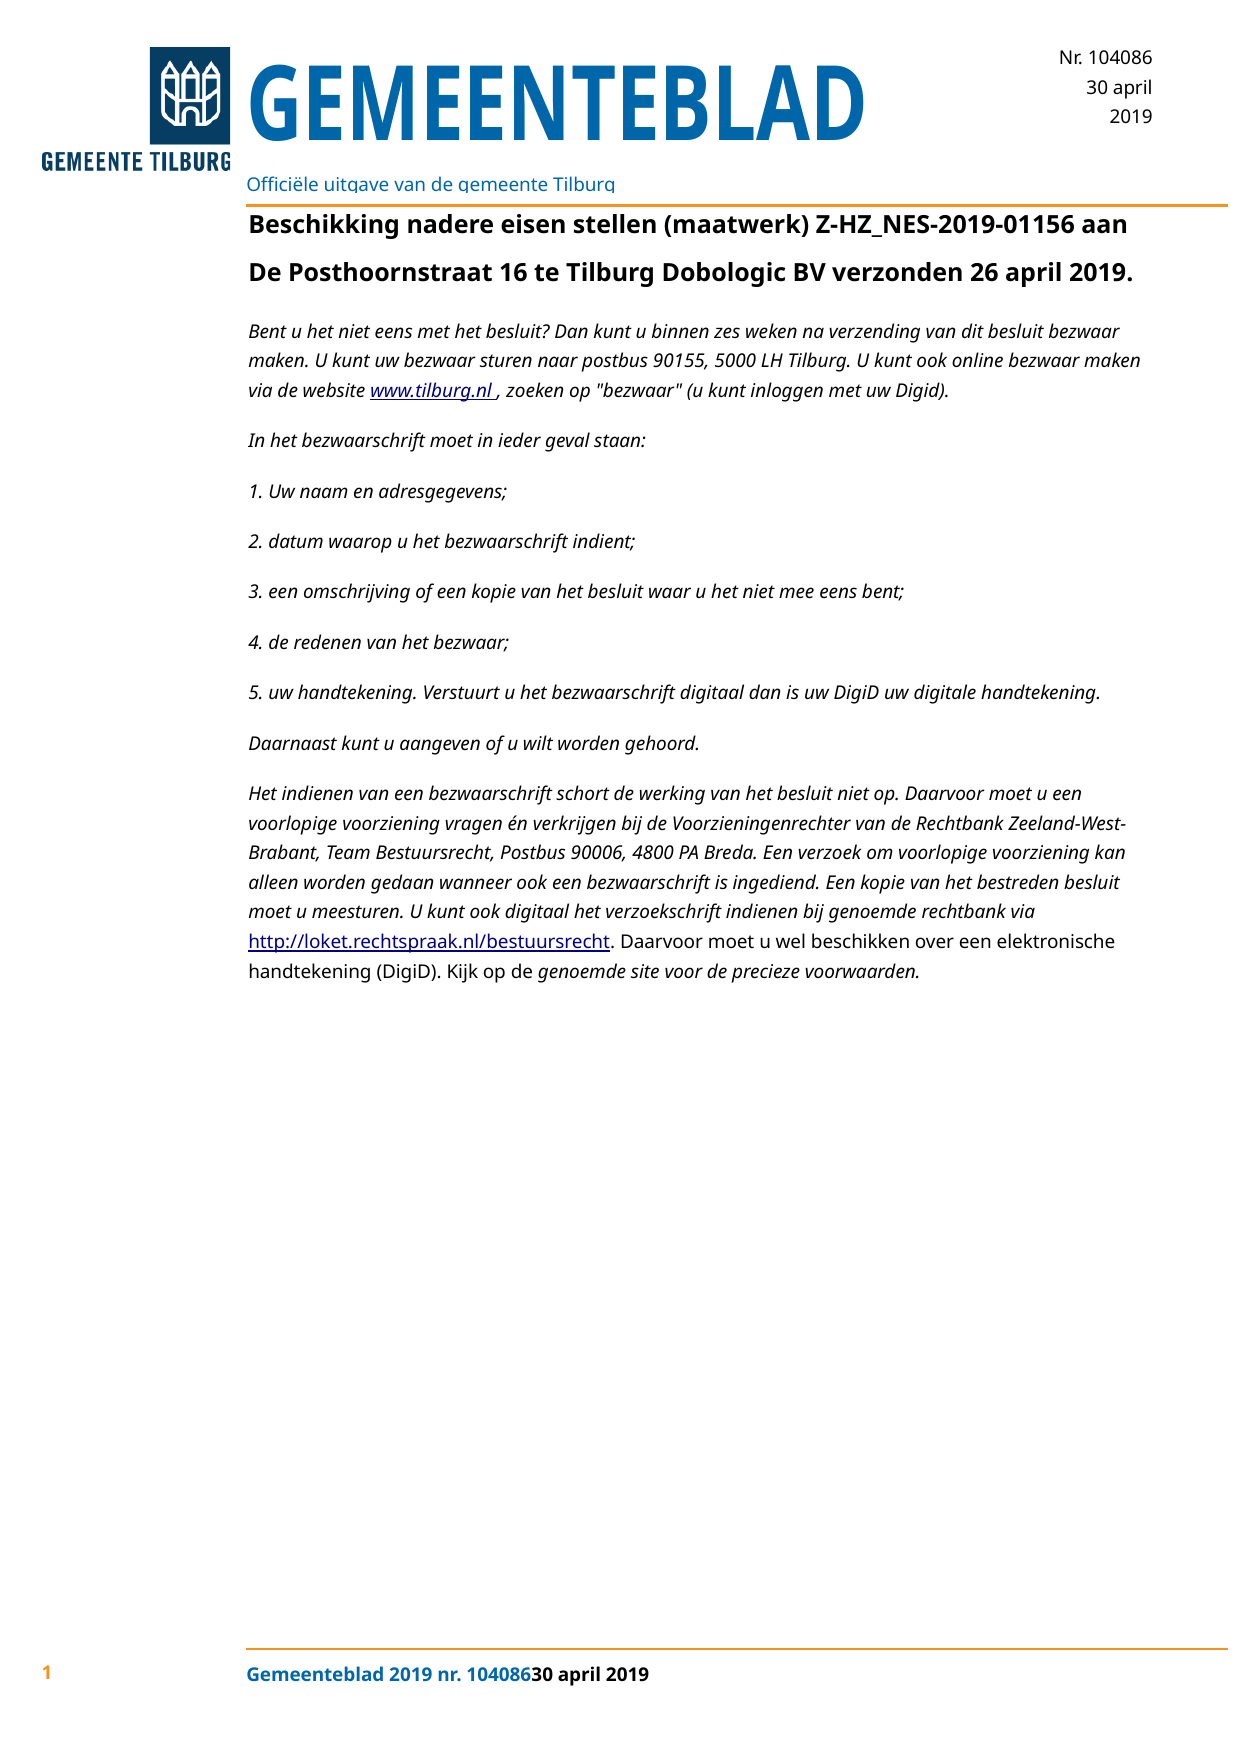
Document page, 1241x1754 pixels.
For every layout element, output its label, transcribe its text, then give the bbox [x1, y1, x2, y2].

text 5. uw handtekening. Verstuurt u het bezwaarschrift digitaal dan is uw DigiD uw digitale handtekening. [248, 679, 1152, 705]
text Daarnaast kunt u aangeven of u wilt worden gehoord. [248, 730, 1152, 756]
text 1. Uw naam en adresgegevens; [248, 478, 1152, 504]
text 4. de redenen van het bezwaar; [248, 629, 1152, 655]
text In het bezwaarschrift moet in ieder geval staan: [248, 427, 1152, 453]
text 3. een omschrijving of een kopie van het besluit waar u het niet mee eens bent; [248, 579, 1152, 604]
text Beschikking nadere eisen stellen (maatwerk) Z-HZ_NES-2019-01156 aan De Posthoornstraat 16 te Tilburg Dobologic BV verzonden 26 april 2019. [248, 207, 1152, 288]
text Het indienen van een bezwaarschrift schort de werking van het besluit niet op. Daarvoor moet u een voorlopige voorziening vragen én verkrijgen bij de Voorzieningenrechter van de Rechtbank Zeeland-West-Brabant, Team Bestuursrecht, Postbus 90006, 4800 PA Breda. Een verzoek om voorlopige voorziening kan alleen worden gedaan wanneer ook een bezwaarschrift is ingediend. Een kopie van het bestreden besluit moet u meesturen. U kunt ook digitaal het verzoekschrift indienen bij genoemde rechtbank via http://loket.rechtspraak.nl/bestuursrecht. Daarvoor moet u wel beschikken over een elektronische handtekening (DigiD). Kijk op de genoemde site voor de precieze voorwaarden. [248, 780, 1152, 984]
picture [41, 47, 231, 172]
text 2. datum waarop u het bezwaarschrift indient; [248, 528, 1152, 554]
text Bent u het niet eens met het besluit? Dan kunt u binnen zes weken na verzending van dit besluit bezwaar maken. U kunt uw bezwaar sturen naar postbus 90155, 5000 LH Tilburg. U kunt ook online bezwaar maken via de website www.tilburg.nl , zoeken op "bezwaar" (u kunt inloggen met uw Digid). [248, 318, 1152, 403]
